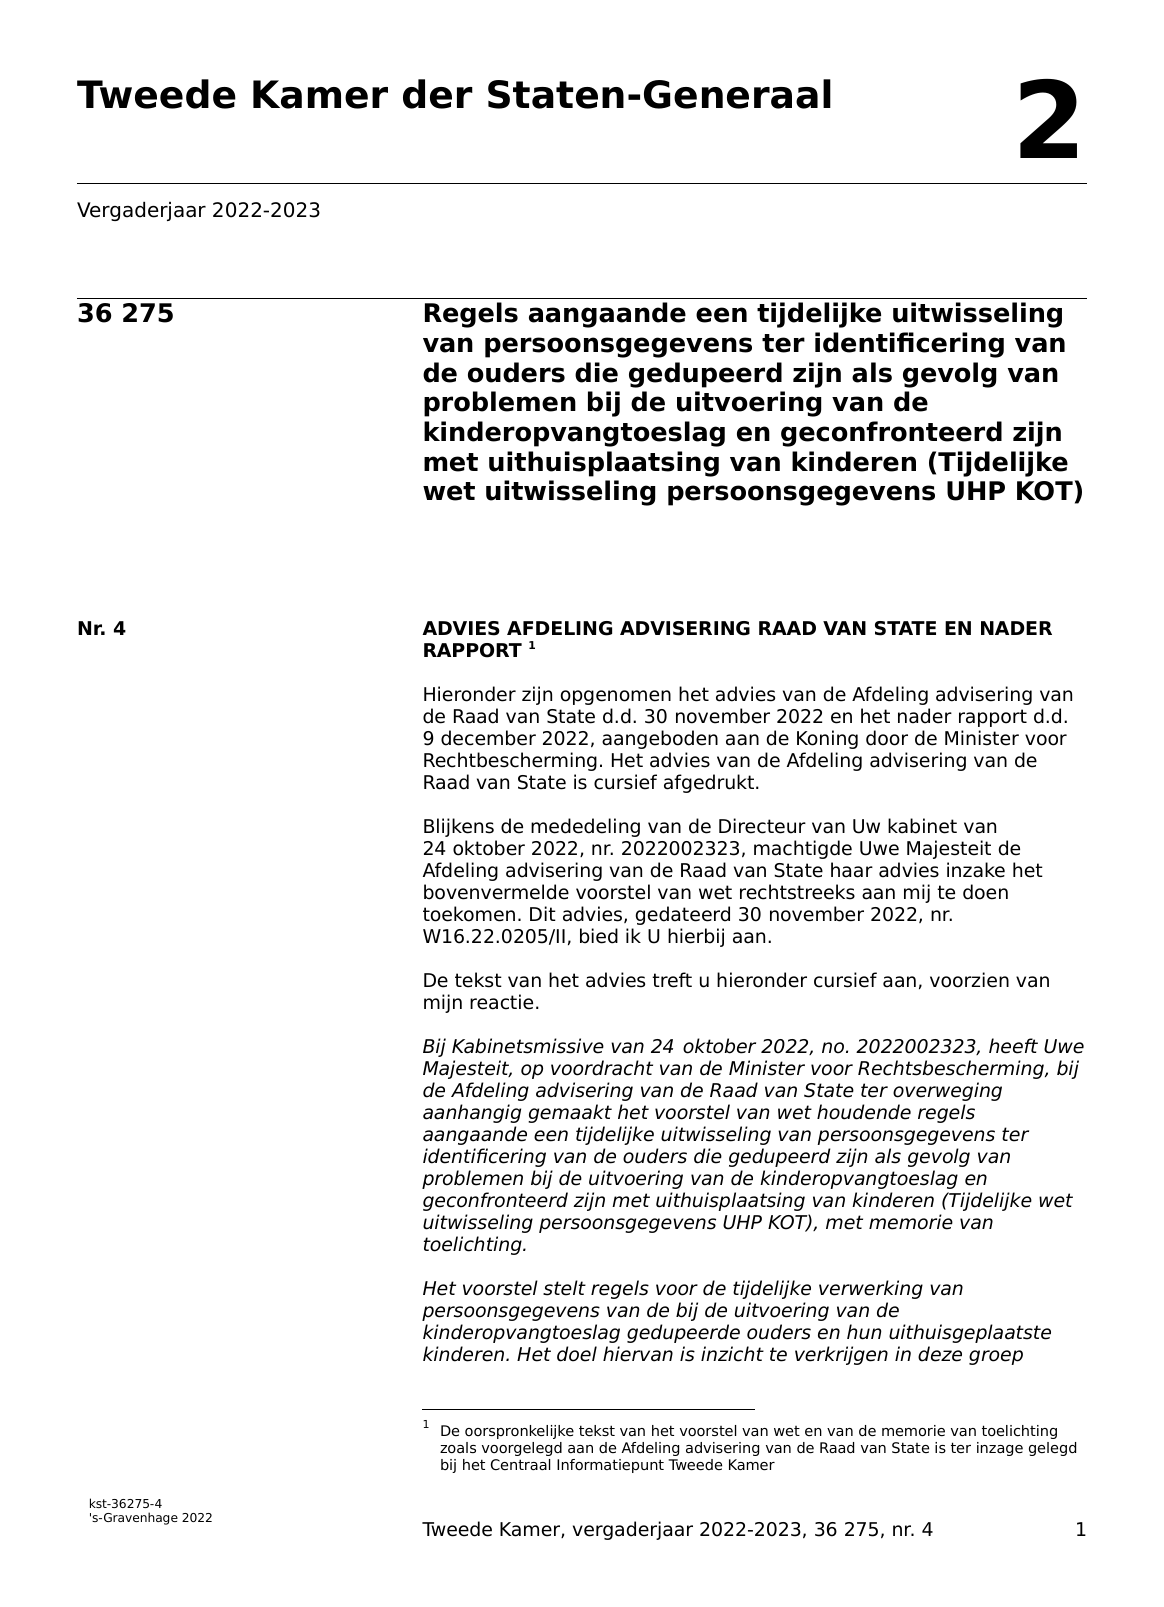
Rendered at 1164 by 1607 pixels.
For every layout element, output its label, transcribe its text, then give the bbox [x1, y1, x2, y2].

table_header 2 [886, 59, 1087, 183]
table_cell Vergaderjaar 2022-2023 [77, 184, 1087, 298]
text De tekst van het advies treft u hieronder cursief aan, voorzien van mijn reactie. [422, 970, 1087, 1014]
text Blijkens de mededeling van de Directeur van Uw kabinet van 24 oktober 2022, nr. 2022002323, machtigde Uwe Majesteit de Afdeling advisering van de Raad van State haar advies inzake het bovenvermelde voorstel van wet rechtstreeks aan mij te doen toekomen. Dit advies, gedateerd 30 november 2022, nr. W16.22.0205/II, bied ik U hierbij aan. [422, 816, 1087, 948]
text kst-36275-4 [88, 1497, 323, 1511]
text Hieronder zijn opgenomen het advies van de Afdeling advisering van de Raad van State d.d. 30 november 2022 en het nader rapport d.d. 9 december 2022, aangeboden aan de Koning door de Minister voor Rechtbescherming. Het advies van de Afdeling advisering van de Raad van State is cursief afgedrukt. [422, 684, 1087, 794]
subtitle Nr. 4 ADVIES AFDELING ADVISERING RAAD VAN STATE EN NADER RAPPORT [77, 618, 1087, 662]
text 's-Gravenhage 2022 [88, 1511, 323, 1525]
text De oorspronkelijke tekst van het voorstel van wet en van de memorie van toelichting zoals voorgelegd aan de Afdeling advisering van de Raad van State is ter inzage gelegd bij het Centraal Informatiepunt Tweede Kamer [422, 1418, 1087, 1474]
text Bij Kabinetsmissive van 24 oktober 2022, no. 2022002323, heeft Uwe Majesteit, op voordracht van de Minister voor Rechtsbescherming, bij de Afdeling advisering van de Raad van State ter overweging aanhangig gemaakt het voorstel van wet houdende regels aangaande een tijdelijke uitwisseling van persoonsgegevens ter identificering van de ouders die gedupeerd zijn als gevolg van problemen bij de uitvoering van de kinderopvangtoeslag en geconfronteerd zijn met uithuisplaatsing van kinderen (Tijdelijke wet uitwisseling persoonsgegevens UHP KOT), met memorie van toelichting. [422, 1036, 1087, 1256]
subtitle 36 275 Regels aangaande een tijdelijke uitwisseling van persoonsgegevens ter identificering van de ouders die gedupeerd zijn als gevolg van problemen bij de uitvoering van de kinderopvangtoeslag en geconfronteerd zijn met uithuisplaatsing van kinderen (Tijdelijke wet uitwisseling persoonsgegevens UHP KOT) [77, 299, 1087, 507]
table_header Tweede Kamer der Staten-Generaal [77, 59, 886, 183]
text Het voorstel stelt regels voor de tijdelijke verwerking van persoonsgegevens van de bij de uitvoering van de kinderopvangtoeslag gedupeerde ouders en hun uithuisgeplaatste kinderen. Het doel hiervan is inzicht te verkrijgen in deze groep [422, 1278, 1087, 1366]
